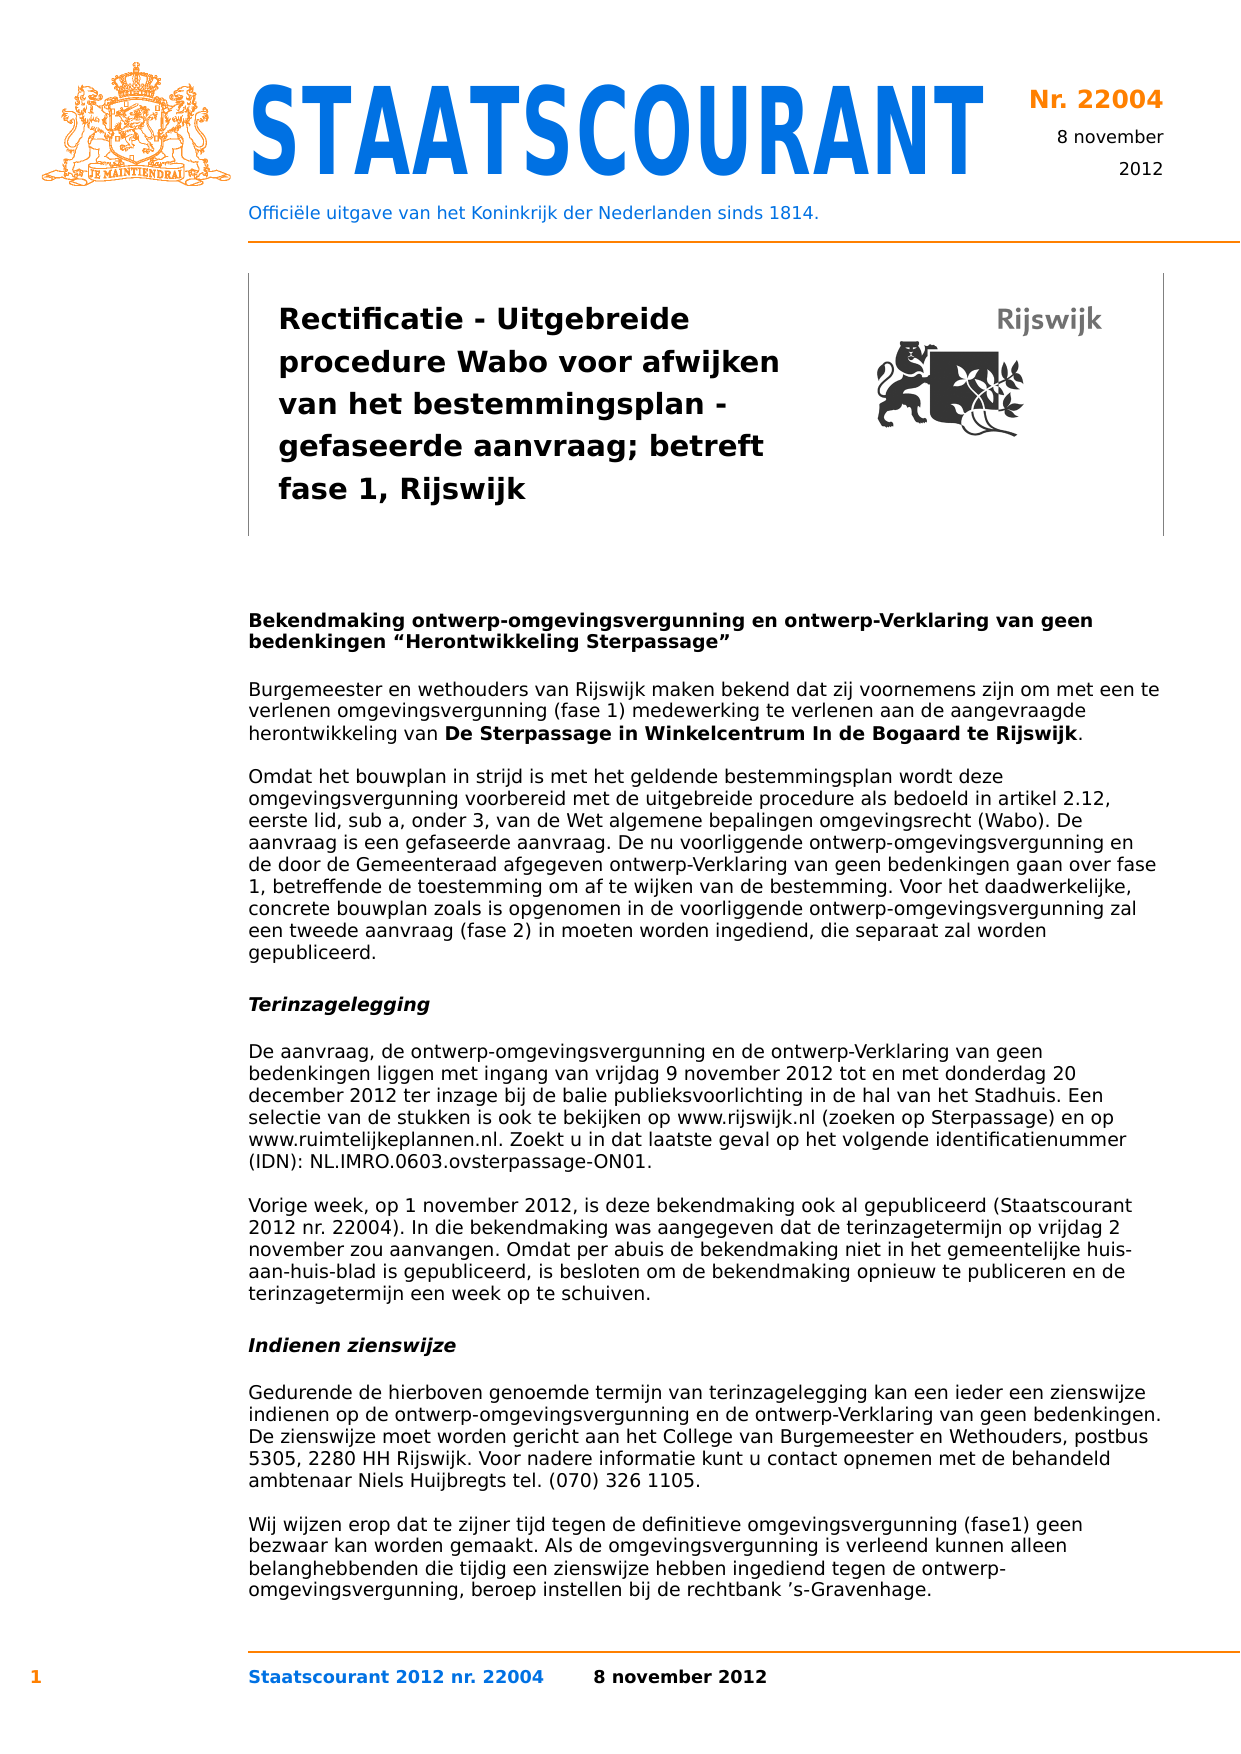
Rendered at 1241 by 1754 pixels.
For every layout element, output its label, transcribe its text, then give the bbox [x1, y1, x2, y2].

text Burgemeester en wethouders van Rijswijk maken bekend dat zij voornemens zijn om met een te verlenen omgevingsvergunning (fase 1) medewerking te verlenen aan de aangevraagde herontwikkeling van De Sterpassage in Winkelcentrum In de Bogaard te Rijswijk. [248, 678, 1163, 744]
text Vorige week, op 1 november 2012, is deze bekendmaking ook al gepubliceerd (Staatscourant 2012 nr. 22004). In die bekendmaking was aangegeven dat de terinzagetermijn op vrijdag 2 november zou aanvangen. Omdat per abuis de bekendmaking niet in het gemeentelijke huis-aan-huis-blad is gepubliceerd, is besloten om de bekendmaking opnieuw te publiceren en de terinzagetermijn een week op te schuiven. [248, 1195, 1163, 1305]
table_header [25, 62, 248, 241]
subtitle Bekendmaking ontwerp-omgevingsvergunning en ontwerp-Verklaring van geen bedenkingen “Herontwikkeling Sterpassage” [248, 609, 1163, 653]
subtitle Terinzagelegging [248, 994, 1163, 1016]
table_header Nr. 22004 [998, 62, 1240, 121]
table_cell 2012 [998, 153, 1240, 203]
table_header STAATSCOURANT [248, 62, 998, 203]
text Gedurende de hierboven genoemde termijn van terinzagelegging kan een ieder een zienswijze indienen op de ontwerp-omgevingsvergunning en de ontwerp-Verklaring van geen bedenkingen. De zienswijze moet worden gericht aan het College van Burgemeester en Wethouders, postbus 5305, 2280 HH Rijswijk. Voor nadere informatie kunt u contact opnemen met de behandeld ambtenaar Niels Huijbregts tel. (070) 326 1105. [248, 1382, 1163, 1492]
picture [844, 302, 1134, 439]
text Omdat het bouwplan in strijd is met het geldende bestemmingsplan wordt deze omgevingsvergunning voorbereid met de uitgebreide procedure als bedoeld in artikel 2.12, eerste lid, sub a, onder 3, van de Wet algemene bepalingen omgevingsrecht (Wabo). De aanvraag is een gefaseerde aanvraag. De nu voorliggende ontwerp-omgevingsvergunning en de door de Gemeenteraad afgegeven ontwerp-Verklaring van geen bedenkingen gaan over fase 1, betreffende de toestemming om af te wijken van de bestemming. Voor het daadwerkelijke, concrete bouwplan zoals is opgenomen in de voorliggende ontwerp-omgevingsvergunning zal een tweede aanvraag (fase 2) in moeten worden ingediend, die separaat zal worden gepubliceerd. [248, 766, 1163, 964]
table_cell 8 november [998, 121, 1240, 153]
subtitle Indienen zienswijze [248, 1335, 1163, 1357]
subtitle Rectificatie - Uitgebreide procedure Wabo voor afwijken van het bestemmingsplan - gefaseerde aanvraag; betreft fase 1, Rijswijk [249, 273, 1163, 536]
picture [41, 62, 231, 186]
text De aanvraag, de ontwerp-omgevingsvergunning en de ontwerp-Verklaring van geen bedenkingen liggen met ingang van vrijdag 9 november 2012 tot en met donderdag 20 december 2012 ter inzage bij de balie publieksvoorlichting in de hal van het Stadhuis. Een selectie van de stukken is ook te bekijken op www.rijswijk.nl (zoeken op Sterpassage) en op www.ruimtelijkeplannen.nl. Zoekt u in dat laatste geval op het volgende identificatienummer (IDN): NL.IMRO.0603.ovsterpassage-ON01. [248, 1041, 1163, 1173]
text Wij wijzen erop dat te zijner tijd tegen de definitieve omgevingsvergunning (fase1) geen bezwaar kan worden gemaakt. Als de omgevingsvergunning is verleend kunnen alleen belanghebbenden die tijdig een zienswijze hebben ingediend tegen de ontwerp-omgevingsvergunning, beroep instellen bij de rechtbank ’s-Gravenhage. [248, 1513, 1163, 1601]
table_cell Officiële uitgave van het Koninkrijk der Nederlanden sinds 1814. [248, 203, 1240, 241]
